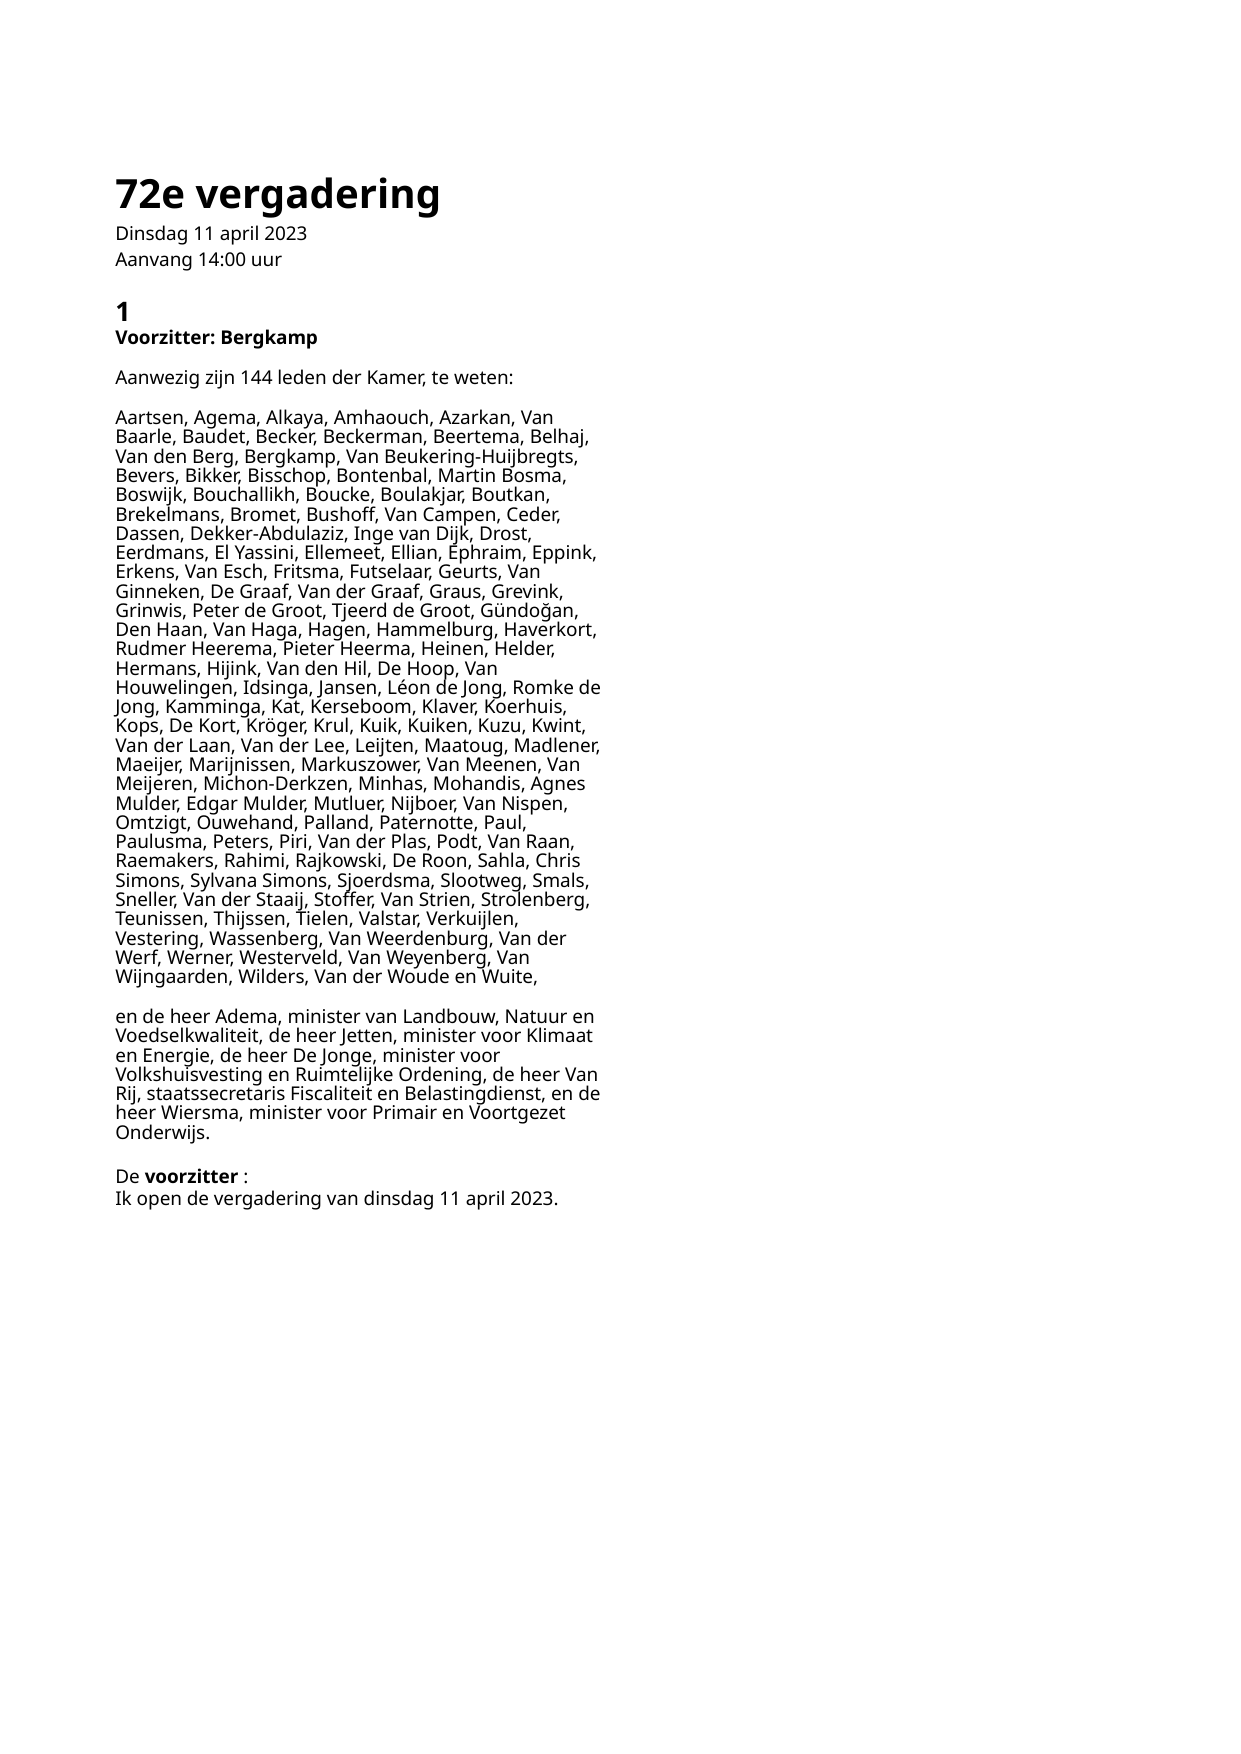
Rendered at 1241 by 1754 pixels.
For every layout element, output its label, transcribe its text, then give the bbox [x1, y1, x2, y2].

text 72e vergadering [115, 165, 605, 220]
text en de heer Adema, minister van Landbouw, Natuur en Voedselkwaliteit, de heer Jetten, minister voor Klimaat en Energie, de heer De Jonge, minister voor Volkshuisvesting en Ruimtelijke Ordening, de heer Van Rij, staatssecretaris Fiscaliteit en Belastingdienst, en de heer Wiersma, minister voor Primair en Voortgezet Onderwijs. [115, 1008, 605, 1143]
text Voorzitter: Bergkamp [115, 329, 605, 348]
text De voorzitter : [115, 1164, 605, 1189]
text 1 [115, 292, 605, 329]
text Aanvang 14:00 uur [115, 246, 605, 272]
text Aanwezig zijn 144 leden der Kamer, te weten: [115, 369, 605, 388]
text Dinsdag 11 april 2023 [115, 220, 605, 246]
text Ik open de vergadering van dinsdag 11 april 2023. [115, 1189, 605, 1209]
text Aartsen, Agema, Alkaya, Amhaouch, Azarkan, Van Baarle, Baudet, Becker, Beckerman, Beertema, Belhaj, Van den Berg, Bergkamp, Van Beukering-Huijbregts, Bevers, Bikker, Bisschop, Bontenbal, Martin Bosma, Boswijk, Bouchallikh, Boucke, Boulakjar, Boutkan, Brekelmans, Bromet, Bushoff, Van Campen, Ceder, Dassen, Dekker-Abdulaziz, Inge van Dijk, Drost, Eerdmans, El Yassini, Ellemeet, Ellian, Ephraim, Eppink, Erkens, Van Esch, Fritsma, Futselaar, Geurts, Van Ginneken, De Graaf, Van der Graaf, Graus, Grevink, Grinwis, Peter de Groot, Tjeerd de Groot, Gündoğan, Den Haan, Van Haga, Hagen, Hammelburg, Haverkort, Rudmer Heerema, Pieter Heerma, Heinen, Helder, Hermans, Hijink, Van den Hil, De Hoop, Van Houwelingen, Idsinga, Jansen, Léon de Jong, Romke de Jong, Kamminga, Kat, Kerseboom, Klaver, Koerhuis, Kops, De Kort, Kröger, Krul, Kuik, Kuiken, Kuzu, Kwint, Van der Laan, Van der Lee, Leijten, Maatoug, Madlener, Maeijer, Marijnissen, Markuszower, Van Meenen, Van Meijeren, Michon-Derkzen, Minhas, Mohandis, Agnes Mulder, Edgar Mulder, Mutluer, Nijboer, Van Nispen, Omtzigt, Ouwehand, Palland, Paternotte, Paul, Paulusma, Peters, Piri, Van der Plas, Podt, Van Raan, Raemakers, Rahimi, Rajkowski, De Roon, Sahla, Chris Simons, Sylvana Simons, Sjoerdsma, Slootweg, Smals, Sneller, Van der Staaij, Stoffer, Van Strien, Strolenberg, Teunissen, Thijssen, Tielen, Valstar, Verkuijlen, Vestering, Wassenberg, Van Weerdenburg, Van der Werf, Werner, Westerveld, Van Weyenberg, Van Wijngaarden, Wilders, Van der Woude en Wuite, [115, 409, 605, 987]
